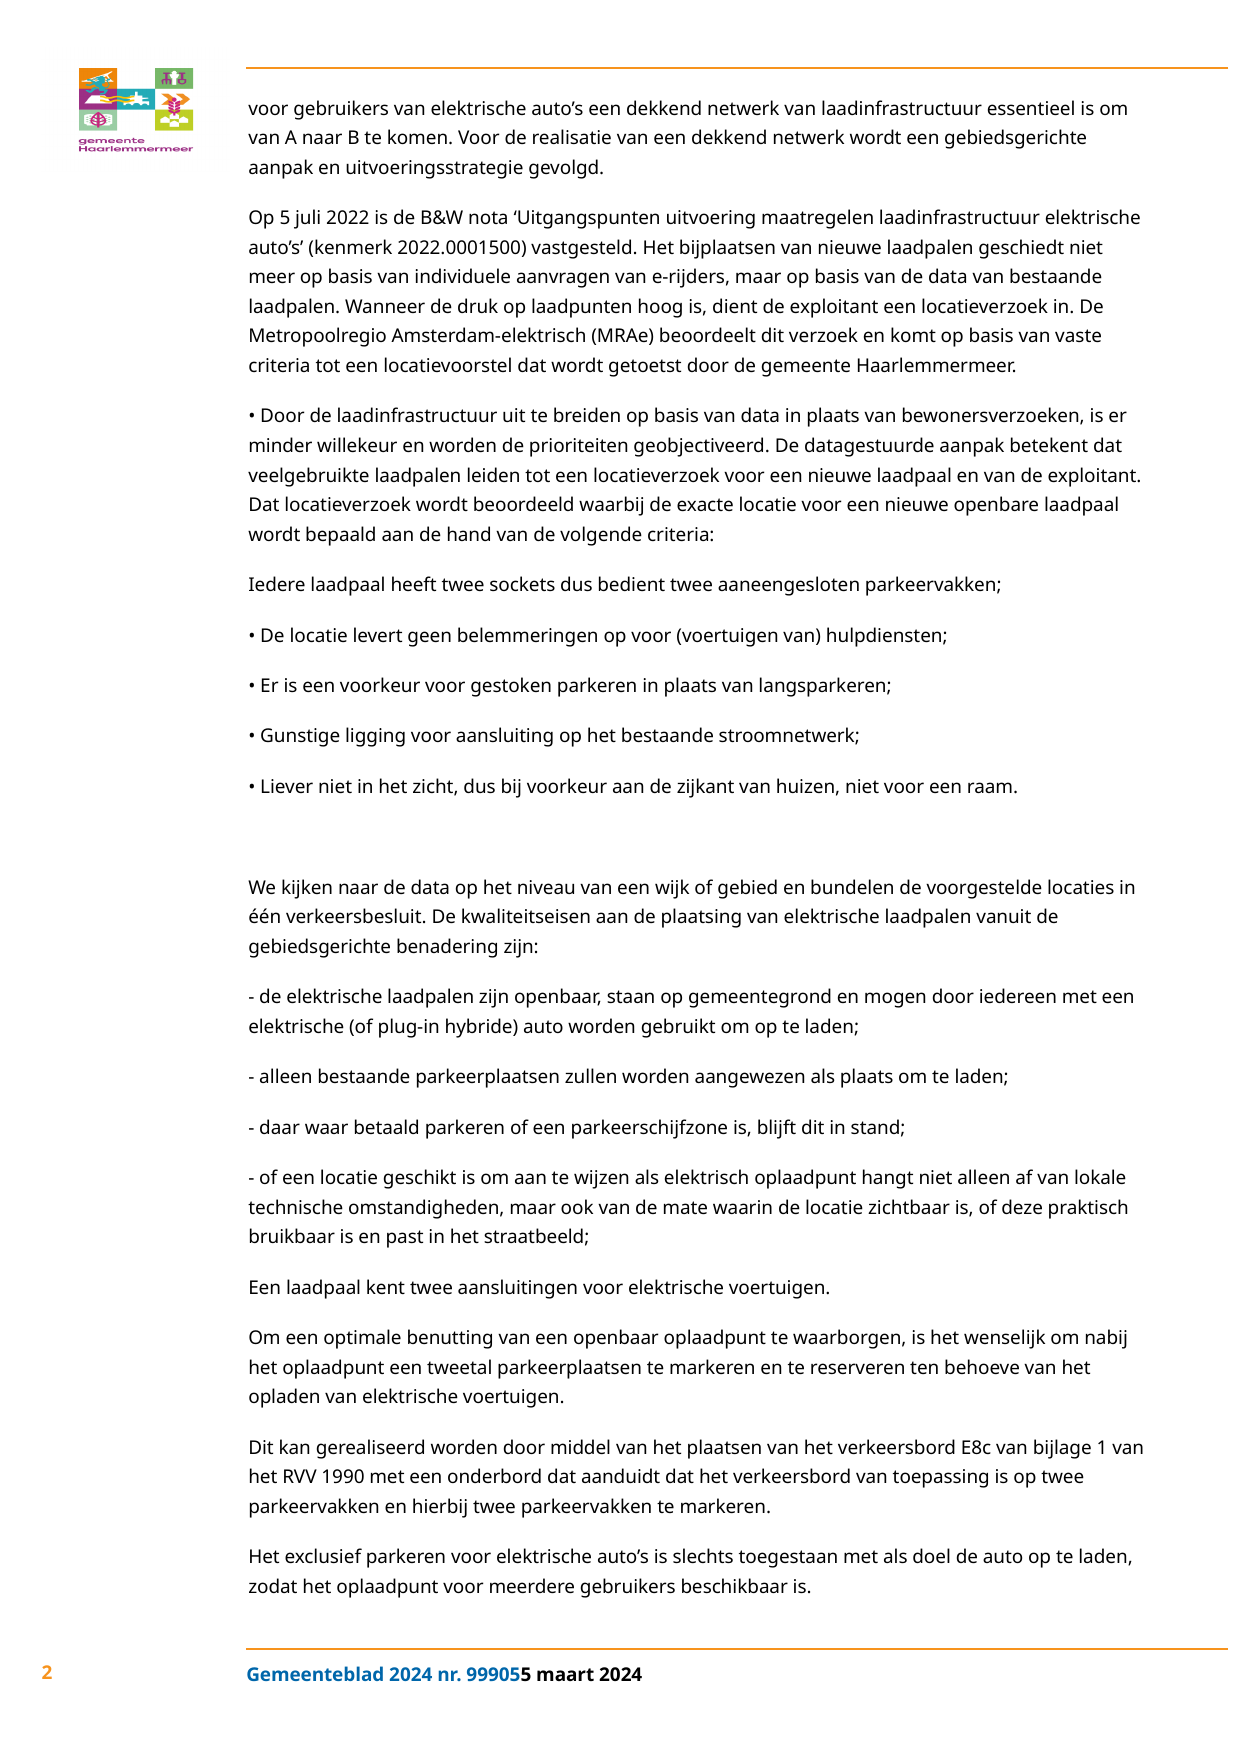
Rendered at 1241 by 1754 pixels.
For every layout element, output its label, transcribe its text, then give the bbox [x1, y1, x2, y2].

text - de elektrische laadpalen zijn openbaar, staan op gemeentegrond en mogen door iedereen met een elektrische (of plug-in hybride) auto worden gebruikt om op te laden; [248, 983, 1152, 1039]
text We kijken naar de data op het niveau van een wijk of gebied en bundelen de voorgestelde locaties in één verkeersbesluit. De kwaliteitseisen aan de plaatsing van elektrische laadpalen vanuit de gebiedsgerichte benadering zijn: [248, 874, 1152, 959]
text - of een locatie geschikt is om aan te wijzen als elektrisch oplaadpunt hangt niet alleen af van lokale technische omstandigheden, maar ook van de mate waarin de locatie zichtbaar is, of deze praktisch bruikbaar is en past in het straatbeeld; [248, 1164, 1152, 1249]
text Het exclusief parkeren voor elektrische auto’s is slechts toegestaan met als doel de auto op te laden, zodat het oplaadpunt voor meerdere gebruikers beschikbaar is. [248, 1543, 1152, 1599]
picture [41, 47, 231, 172]
text • Gunstige ligging voor aansluiting op het bestaande stroomnetwerk; [248, 723, 1152, 748]
text voor gebruikers van elektrische auto’s een dekkend netwerk van laadinfrastructuur essentieel is om van A naar B te komen. Voor de realisatie van een dekkend netwerk wordt een gebiedsgerichte aanpak en uitvoeringsstrategie gevolgd. [248, 95, 1152, 180]
text • De locatie levert geen belemmeringen op voor (voertuigen van) hulpdiensten; [248, 622, 1152, 648]
text Dit kan gerealiseerd worden door middel van het plaatsen van het verkeersbord E8c van bijlage 1 van het RVV 1990 met een onderbord dat aanduidt dat het verkeersbord van toepassing is op twee parkeervakken en hierbij twee parkeervakken te markeren. [248, 1434, 1152, 1519]
text Een laadpaal kent twee aansluitingen voor elektrische voertuigen. [248, 1274, 1152, 1300]
text Iedere laadpaal heeft twee sockets dus bedient twee aaneengesloten parkeervakken; [248, 571, 1152, 597]
text • Door de laadinfrastructuur uit te breiden op basis van data in plaats van bewonersverzoeken, is er minder willekeur en worden de prioriteiten geobjectiveerd. De datagestuurde aanpak betekent dat veelgebruikte laadpalen leiden tot een locatieverzoek voor een nieuwe laadpaal en van de exploitant. Dat locatieverzoek wordt beoordeeld waarbij de exacte locatie voor een nieuwe openbare laadpaal wordt bepaald aan de hand van de volgende criteria: [248, 403, 1152, 547]
text - alleen bestaande parkeerplaatsen zullen worden aangewezen als plaats om te laden; [248, 1063, 1152, 1089]
text Op 5 juli 2022 is de B&W nota ‘Uitgangspunten uitvoering maatregelen laadinfrastructuur elektrische auto’s’ (kenmerk 2022.0001500) vastgesteld. Het bijplaatsen van nieuwe laadpalen geschiedt niet meer op basis van individuele aanvragen van e-rijders, maar op basis van de data van bestaande laadpalen. Wanneer de druk op laadpunten hoog is, dient de exploitant een locatieverzoek in. De Metropoolregio Amsterdam-elektrisch (MRAe) beoordeelt dit verzoek en komt op basis van vaste criteria tot een locatievoorstel dat wordt getoetst door de gemeente Haarlemmermeer. [248, 204, 1152, 378]
text Om een optimale benutting van een openbaar oplaadpunt te waarborgen, is het wenselijk om nabij het oplaadpunt een tweetal parkeerplaatsen te markeren en te reserveren ten behoeve van het opladen van elektrische voertuigen. [248, 1324, 1152, 1409]
text • Liever niet in het zicht, dus bij voorkeur aan de zijkant van huizen, niet voor een raam. [248, 773, 1152, 799]
text - daar waar betaald parkeren of een parkeerschijfzone is, blijft dit in stand; [248, 1114, 1152, 1140]
text • Er is een voorkeur voor gestoken parkeren in plaats van langsparkeren; [248, 672, 1152, 698]
